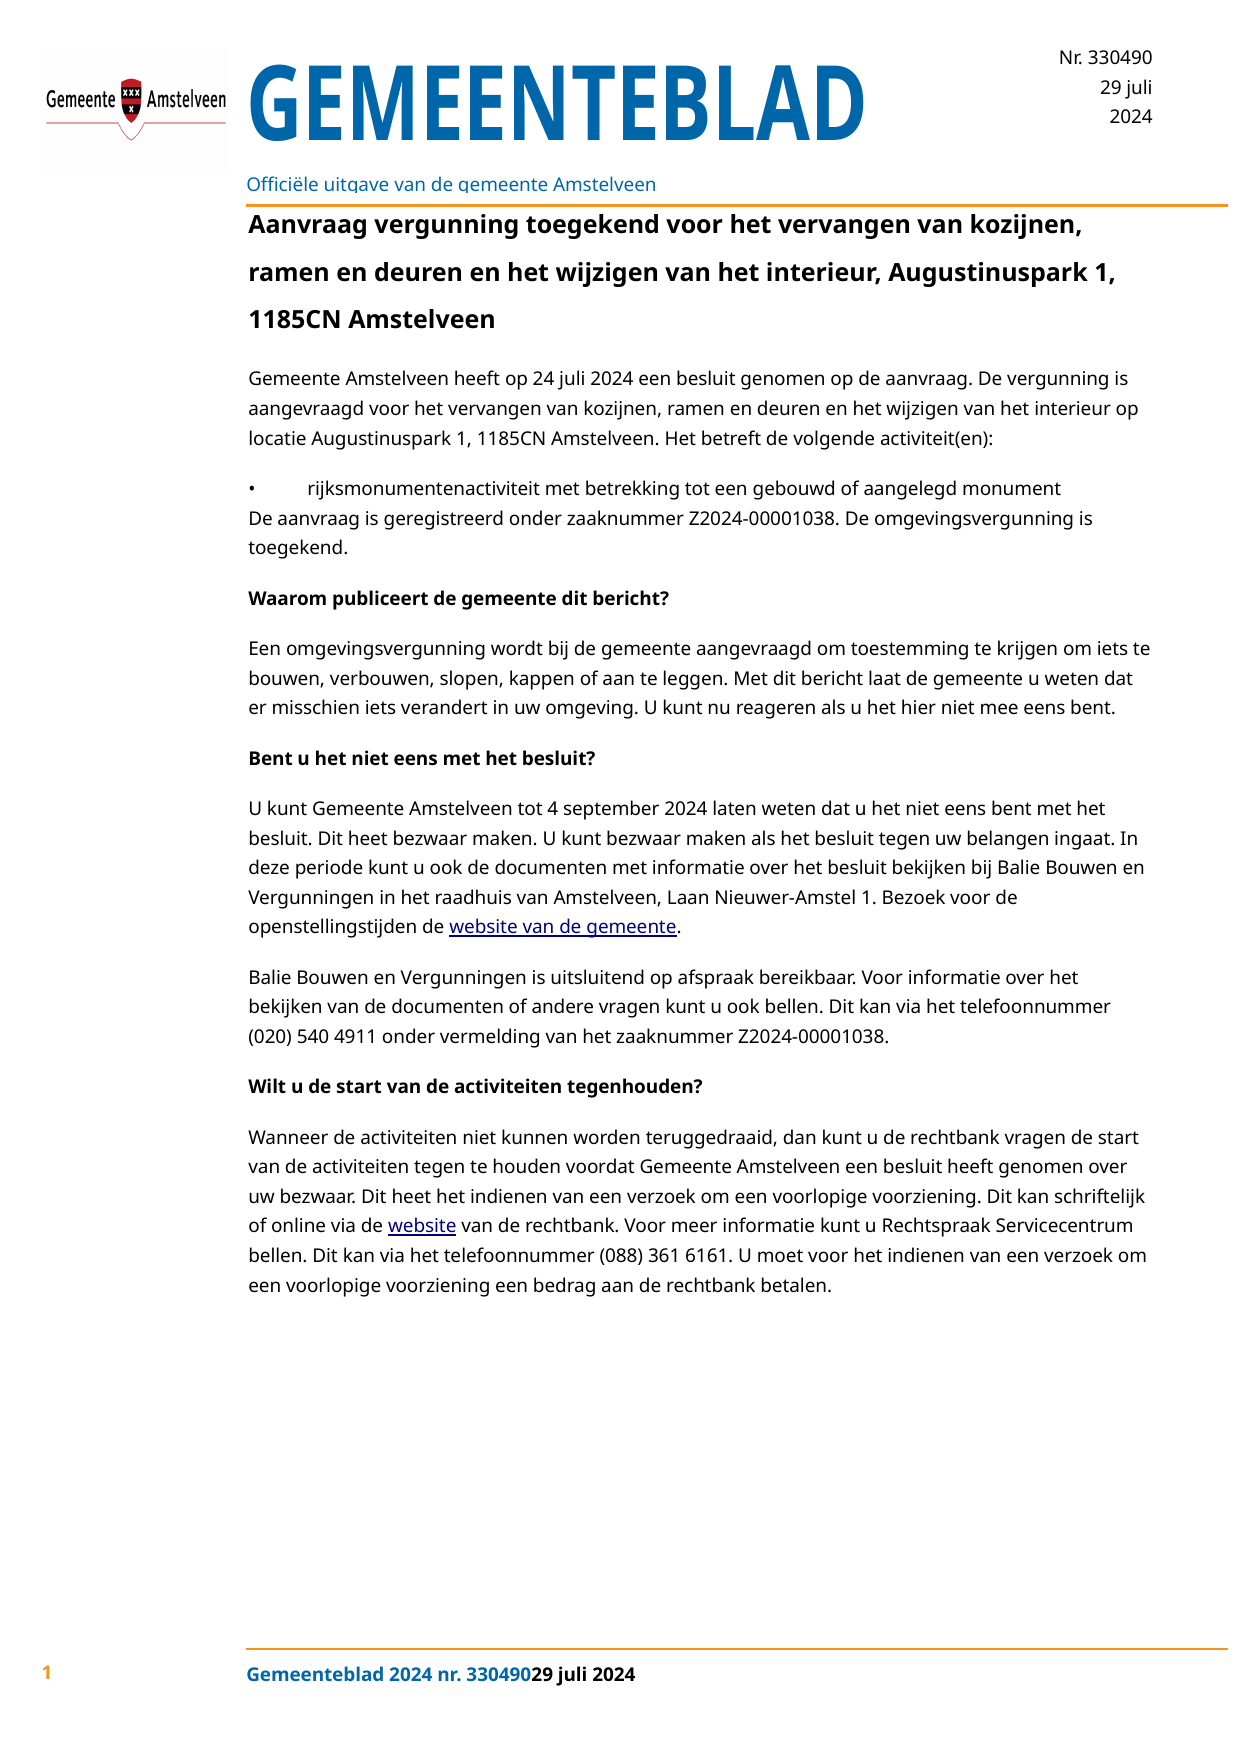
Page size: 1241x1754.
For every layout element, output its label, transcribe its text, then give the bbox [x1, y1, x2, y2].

picture [41, 47, 231, 172]
text Gemeente Amstelveen heeft op 24 juli 2024 een besluit genomen op de aanvraag. De vergunning is aangevraagd voor het vervangen van kozijnen, ramen en deuren en het wijzigen van het interieur op locatie Augustinuspark 1, 1185CN Amstelveen. Het betreft de volgende activiteit(en): [248, 366, 1152, 450]
text Balie Bouwen en Vergunningen is uitsluitend op afspraak bereikbaar. Voor informatie over het bekijken van de documenten of andere vragen kunt u ook bellen. Dit kan via het telefoonnummer (020) 540 4911 onder vermelding van het zaaknummer Z2024-00001038. [248, 964, 1152, 1049]
list rijksmonumentenactiviteit met betrekking tot een gebouwd of aangelegd monument [248, 475, 1152, 501]
text Bent u het niet eens met het besluit? [248, 745, 1152, 770]
text U kunt Gemeente Amstelveen tot 4 september 2024 laten weten dat u het niet eens bent met het besluit. Dit heet bezwaar maken. U kunt bezwaar maken als het besluit tegen uw belangen ingaat. In deze periode kunt u ook de documenten met informatie over het besluit bekijken bij Balie Bouwen en Vergunningen in het raadhuis van Amstelveen, Laan Nieuwer-Amstel 1. Bezoek voor de openstellingstijden de website van de gemeente. [248, 795, 1152, 939]
text De aanvraag is geregistreerd onder zaaknummer Z2024-00001038. De omgevingsvergunning is toegekend. [248, 505, 1152, 560]
text Wilt u de start van de activiteiten tegenhouden? [248, 1073, 1152, 1099]
text Een omgevingsvergunning wordt bij de gemeente aangevraagd om toestemming te krijgen om iets te bouwen, verbouwen, slopen, kappen of aan te leggen. Met dit bericht laat de gemeente u weten dat er misschien iets verandert in uw omgeving. U kunt nu reageren als u het hier niet mee eens bent. [248, 635, 1152, 720]
text Aanvraag vergunning toegekend voor het vervangen van kozijnen, ramen en deuren en het wijzigen van het interieur, Augustinuspark 1, 1185CN Amstelveen [248, 207, 1152, 336]
text Waarom publiceert de gemeente dit bericht? [248, 585, 1152, 610]
text Wanneer de activiteiten niet kunnen worden teruggedraaid, dan kunt u de rechtbank vragen de start van de activiteiten tegen te houden voordat Gemeente Amstelveen een besluit heeft genomen over uw bezwaar. Dit heet het indienen van een verzoek om een voorlopige voorziening. Dit kan schriftelijk of online via de website van de rechtbank. Voor meer informatie kunt u Rechtspraak Servicecentrum bellen. Dit kan via het telefoonnummer (088) 361 6161. U moet voor het indienen van een verzoek om een voorlopige voorziening een bedrag aan de rechtbank betalen. [248, 1124, 1152, 1297]
